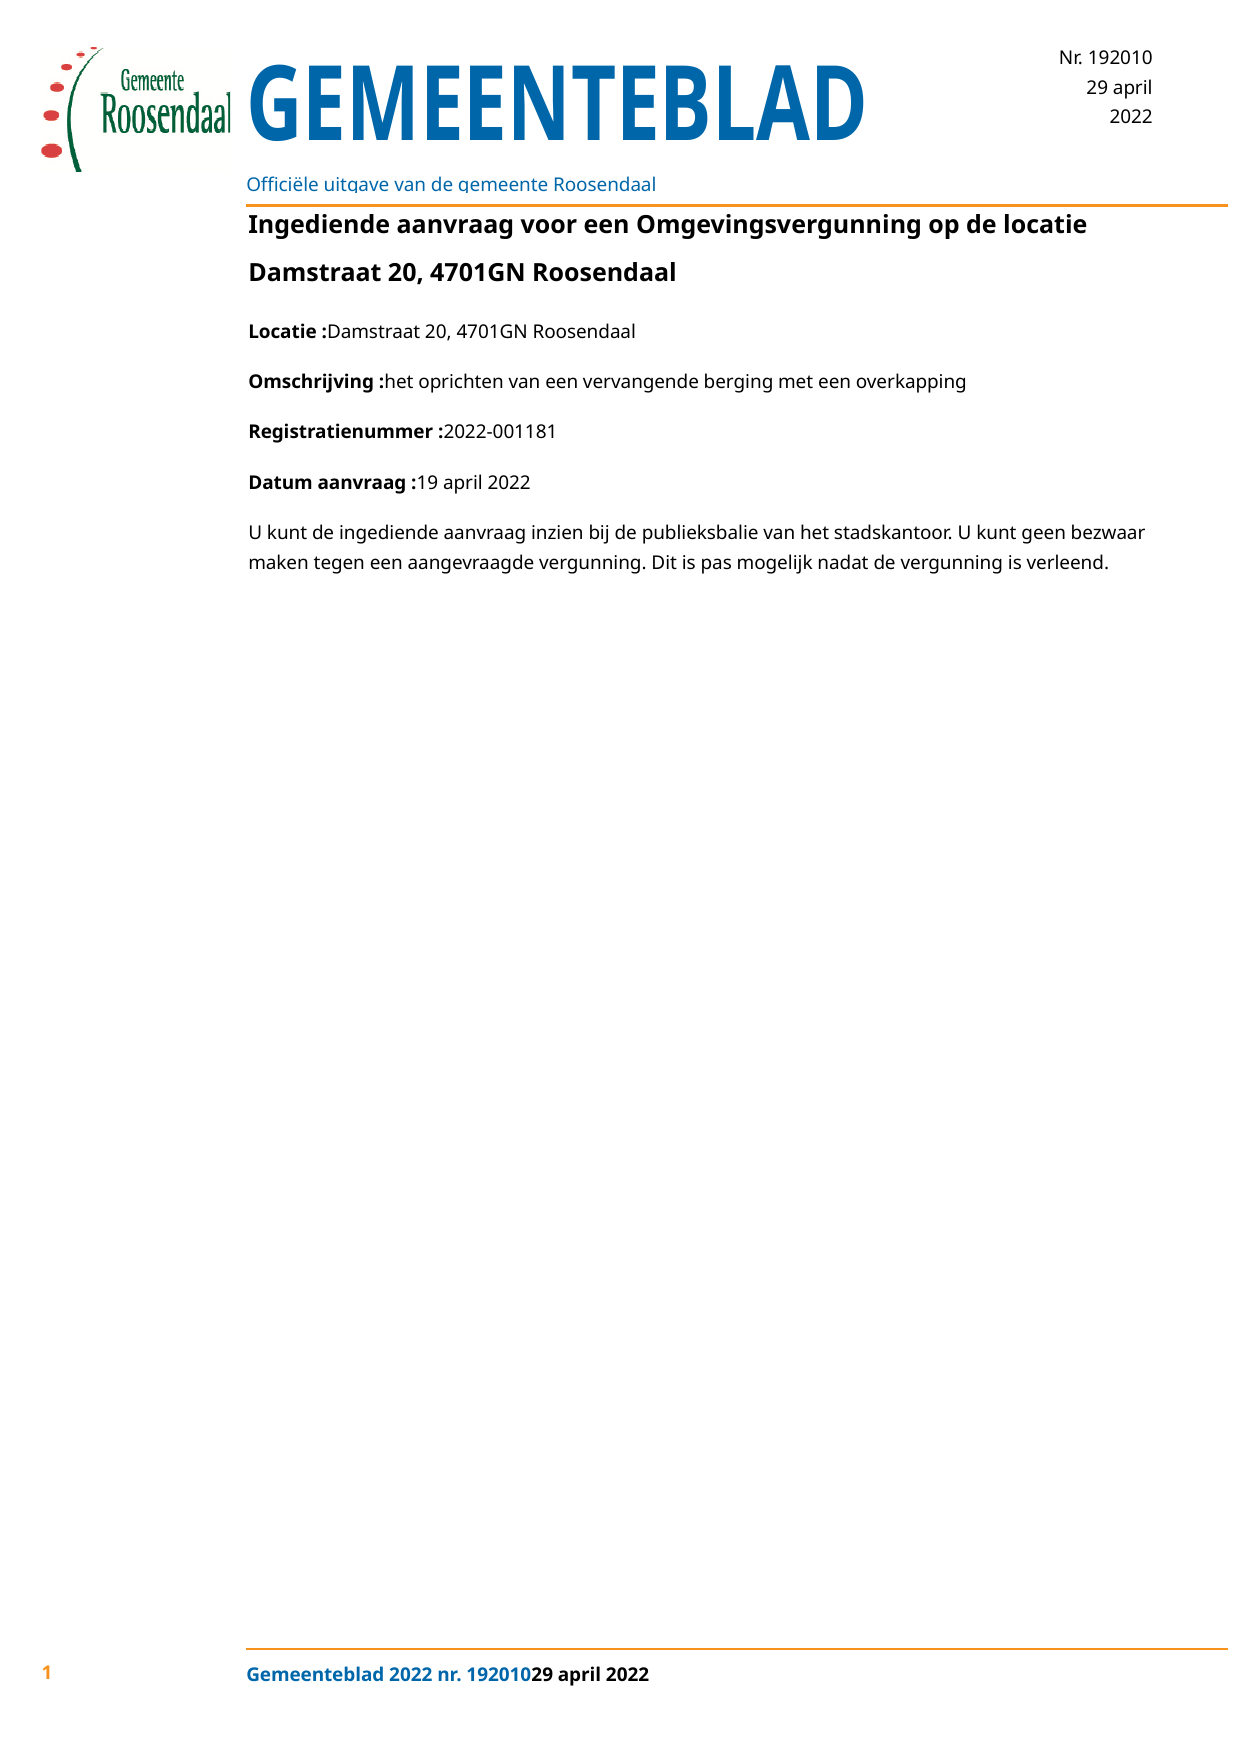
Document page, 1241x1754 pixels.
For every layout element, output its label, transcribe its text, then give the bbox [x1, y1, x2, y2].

text Datum aanvraag :19 april 2022 [248, 469, 1152, 495]
text Omschrijving :het oprichten van een vervangende berging met een overkapping [248, 368, 1152, 394]
text Ingediende aanvraag voor een Omgevingsvergunning op de locatie Damstraat 20, 4701GN Roosendaal [248, 207, 1152, 288]
text U kunt de ingediende aanvraag inzien bij de publieksbalie van het stadskantoor. U kunt geen bezwaar maken tegen een aangevraagde vergunning. Dit is pas mogelijk nadat de vergunning is verleend. [248, 519, 1152, 575]
picture [41, 47, 231, 172]
text Locatie :Damstraat 20, 4701GN Roosendaal [248, 318, 1152, 344]
text Registratienummer :2022-001181 [248, 419, 1152, 444]
